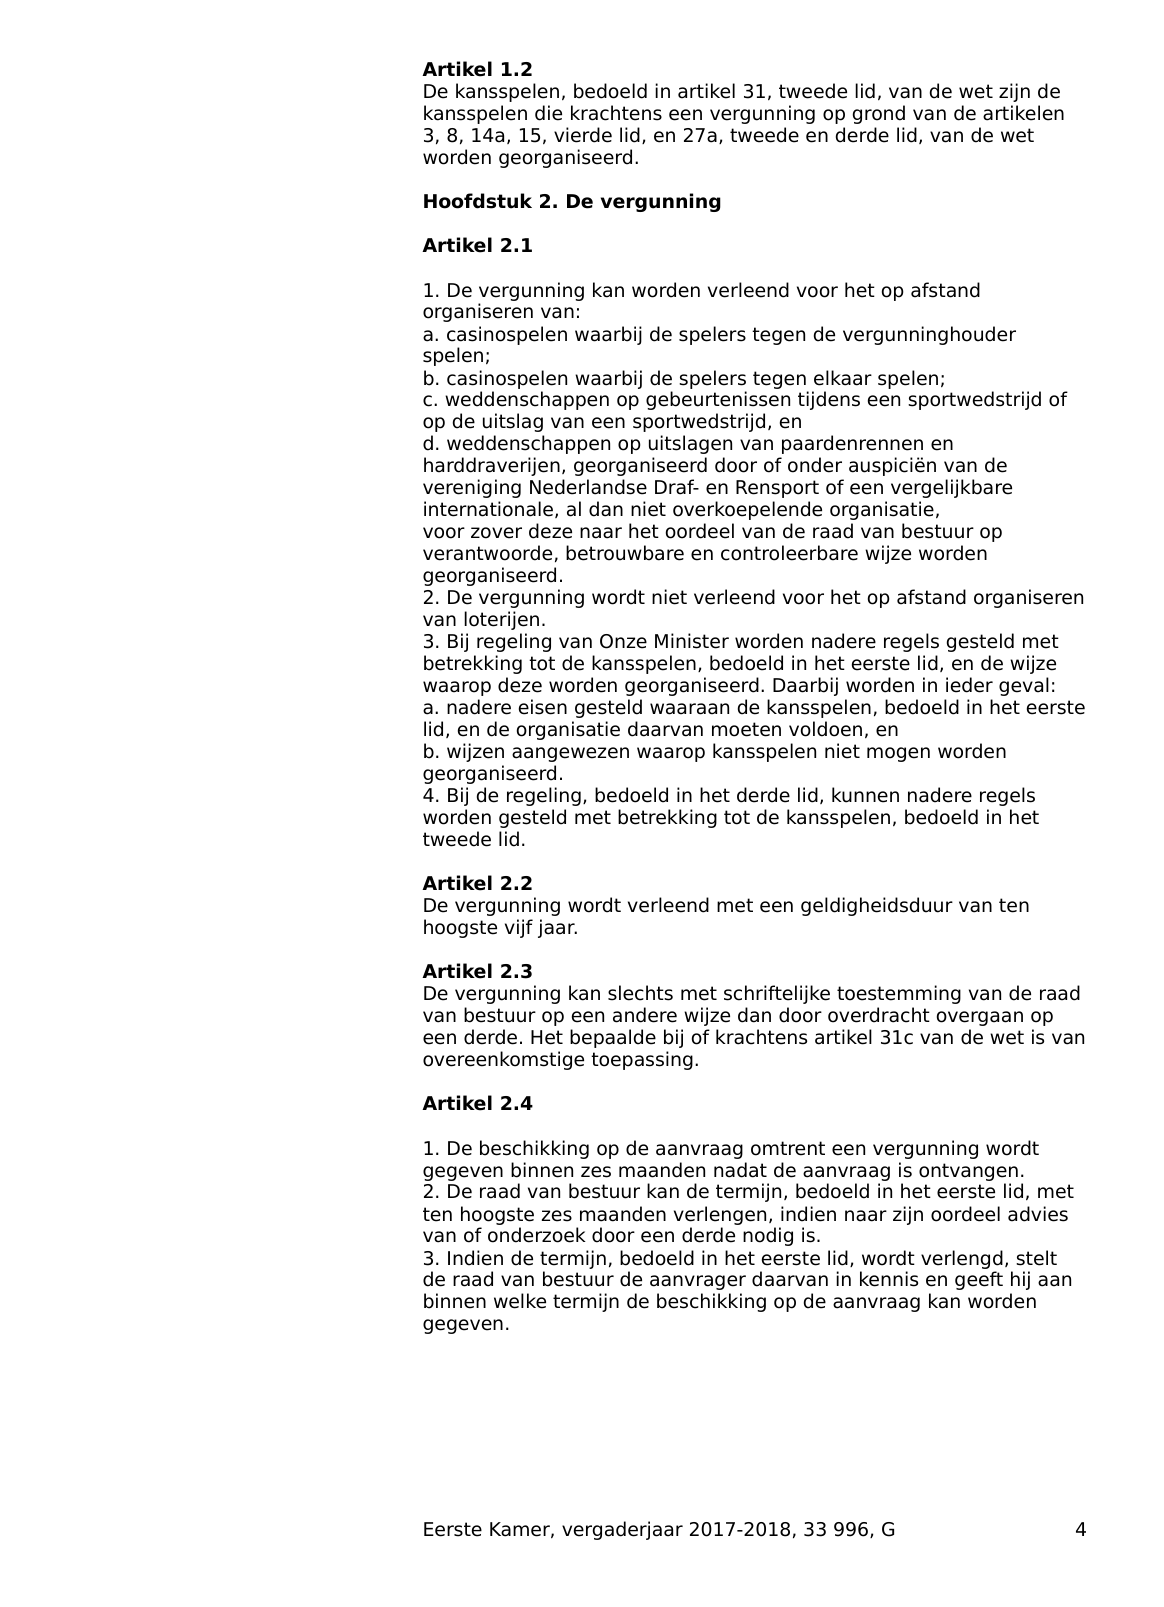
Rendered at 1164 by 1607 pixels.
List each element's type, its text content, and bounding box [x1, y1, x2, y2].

text d. weddenschappen op uitslagen van paardenrennen en harddraverijen, georganiseerd door of onder auspiciën van de vereniging Nederlandse Draf- en Rensport of een vergelijkbare internationale, al dan niet overkoepelende organisatie, [422, 433, 1087, 521]
text 2. De vergunning wordt niet verleend voor het op afstand organiseren van loterijen. [422, 587, 1087, 631]
text a. nadere eisen gesteld waaraan de kansspelen, bedoeld in het eerste lid, en de organisatie daarvan moeten voldoen, en [422, 697, 1087, 741]
subtitle Artikel 2.3 [422, 961, 1087, 983]
text De vergunning wordt verleend met een geldigheidsduur van ten hoogste vijf jaar. [422, 895, 1087, 939]
text 4. Bij de regeling, bedoeld in het derde lid, kunnen nadere regels worden gesteld met betrekking tot de kansspelen, bedoeld in het tweede lid. [422, 785, 1087, 851]
text 1. De vergunning kan worden verleend voor het op afstand organiseren van: [422, 279, 1087, 323]
text b. wijzen aangewezen waarop kansspelen niet mogen worden georganiseerd. [422, 741, 1087, 785]
text a. casinospelen waarbij de spelers tegen de vergunninghouder spelen; [422, 323, 1087, 367]
text voor zover deze naar het oordeel van de raad van bestuur op verantwoorde, betrouwbare en controleerbare wijze worden georganiseerd. [422, 521, 1087, 587]
text 2. De raad van bestuur kan de termijn, bedoeld in het eerste lid, met ten hoogste zes maanden verlengen, indien naar zijn oordeel advies van of onderzoek door een derde nodig is. [422, 1181, 1087, 1247]
text 3. Indien de termijn, bedoeld in het eerste lid, wordt verlengd, stelt de raad van bestuur de aanvrager daarvan in kennis en geeft hij aan binnen welke termijn de beschikking op de aanvraag kan worden gegeven. [422, 1247, 1087, 1335]
subtitle Artikel 1.2 [422, 59, 1087, 81]
text De kansspelen, bedoeld in artikel 31, tweede lid, van de wet zijn de kansspelen die krachtens een vergunning op grond van de artikelen 3, 8, 14a, 15, vierde lid, en 27a, tweede en derde lid, van de wet worden georganiseerd. [422, 81, 1087, 169]
text b. casinospelen waarbij de spelers tegen elkaar spelen; [422, 367, 1087, 389]
subtitle Artikel 2.4 [422, 1093, 1087, 1115]
text De vergunning kan slechts met schriftelijke toestemming van de raad van bestuur op een andere wijze dan door overdracht overgaan op een derde. Het bepaalde bij of krachtens artikel 31c van de wet is van overeenkomstige toepassing. [422, 983, 1087, 1071]
text c. weddenschappen op gebeurtenissen tijdens een sportwedstrijd of op de uitslag van een sportwedstrijd, en [422, 389, 1087, 433]
text 1. De beschikking op de aanvraag omtrent een vergunning wordt gegeven binnen zes maanden nadat de aanvraag is ontvangen. [422, 1137, 1087, 1181]
subtitle Hoofdstuk 2. De vergunning [422, 191, 1087, 213]
subtitle Artikel 2.2 [422, 873, 1087, 895]
subtitle Artikel 2.1 [422, 235, 1087, 257]
text 3. Bij regeling van Onze Minister worden nadere regels gesteld met betrekking tot de kansspelen, bedoeld in het eerste lid, en de wijze waarop deze worden georganiseerd. Daarbij worden in ieder geval: [422, 631, 1087, 697]
